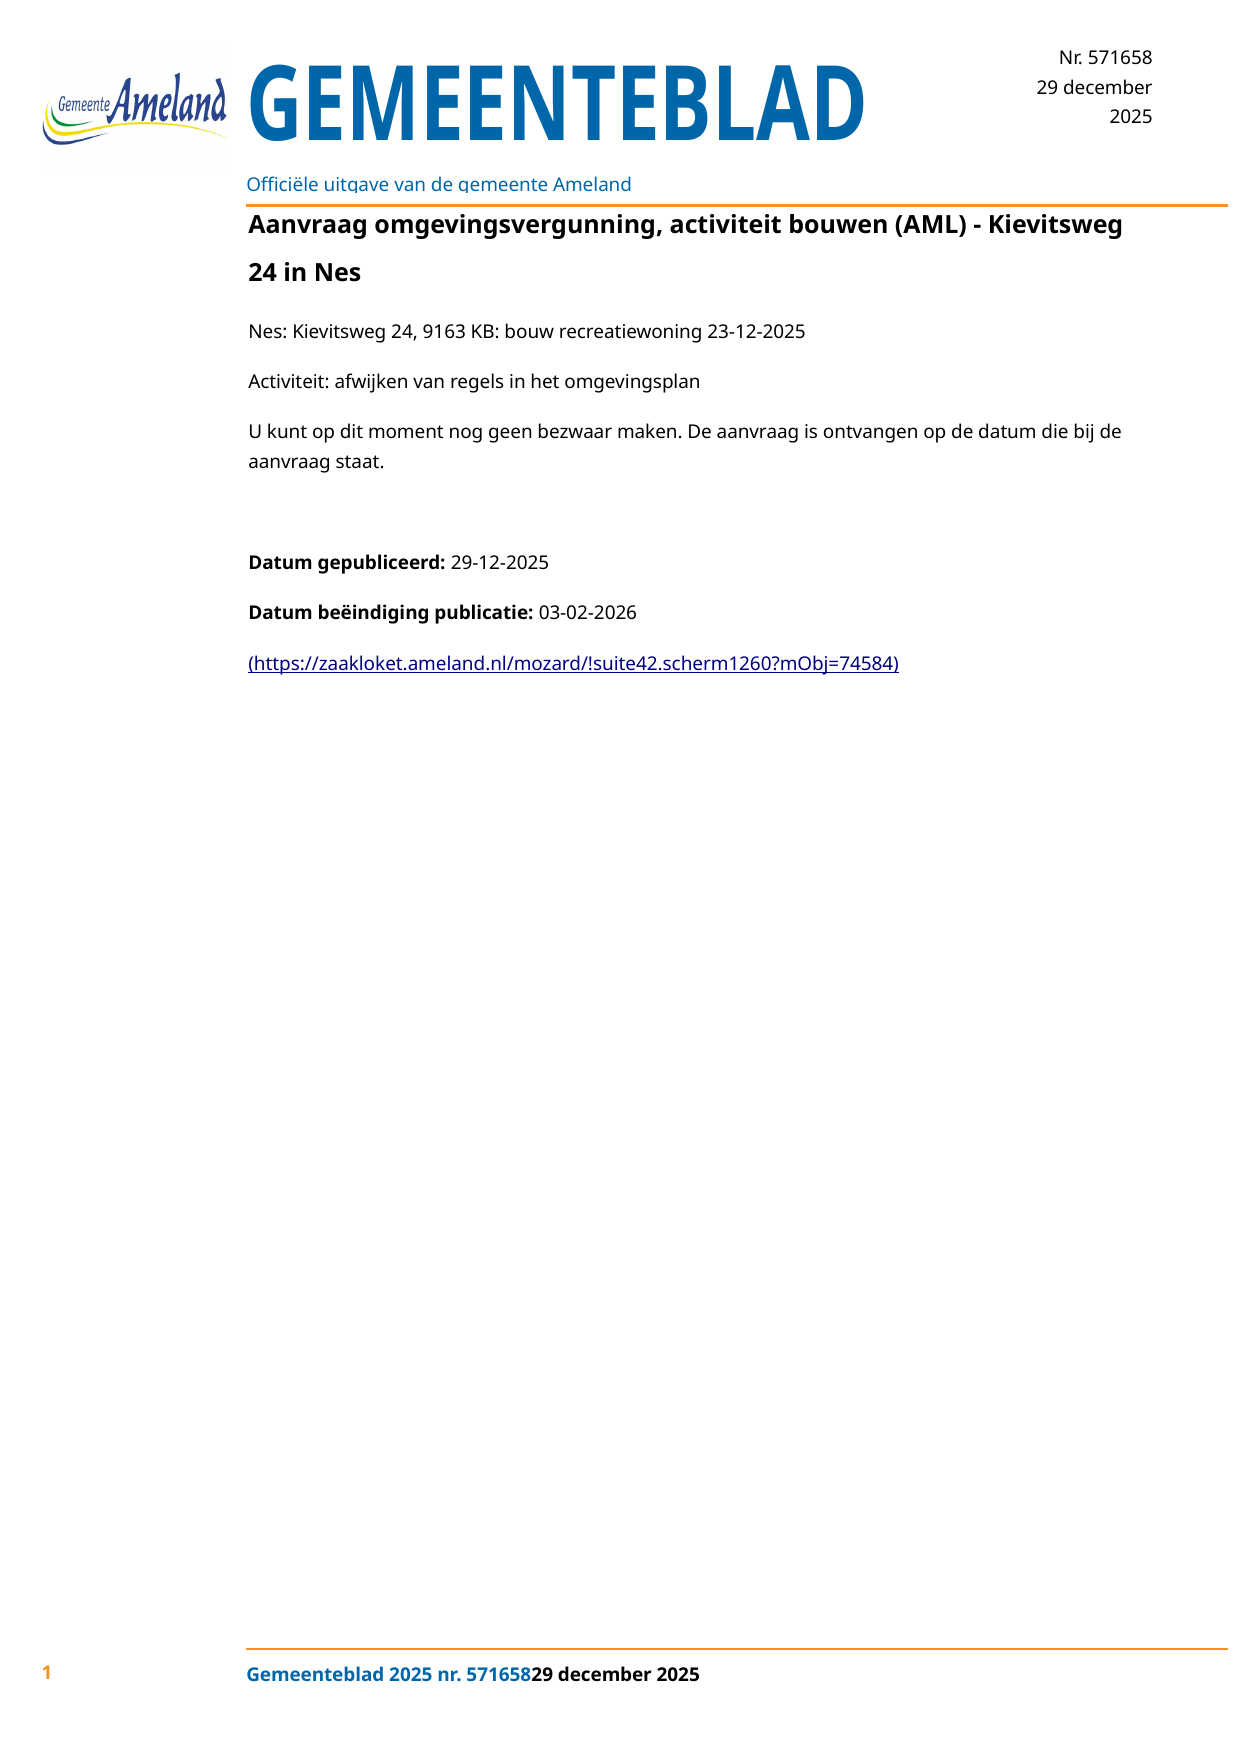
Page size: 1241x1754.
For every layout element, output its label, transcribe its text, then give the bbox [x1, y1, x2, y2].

picture [41, 47, 231, 172]
text Datum beëindiging publicatie: 03-02-2026 [248, 599, 1152, 625]
text Datum gepubliceerd: 29-12-2025 [248, 549, 1152, 575]
text Nes: Kievitsweg 24, 9163 KB: bouw recreatiewoning 23-12-2025 [248, 318, 1152, 344]
text (https://zaakloket.ameland.nl/mozard/!suite42.scherm1260?mObj=74584) [248, 650, 1152, 676]
text Aanvraag omgevingsvergunning, activiteit bouwen (AML) - Kievitsweg 24 in Nes [248, 207, 1152, 288]
text U kunt op dit moment nog geen bezwaar maken. De aanvraag is ontvangen op de datum die bij de aanvraag staat. [248, 419, 1152, 474]
text Activiteit: afwijken van regels in het omgevingsplan [248, 368, 1152, 394]
